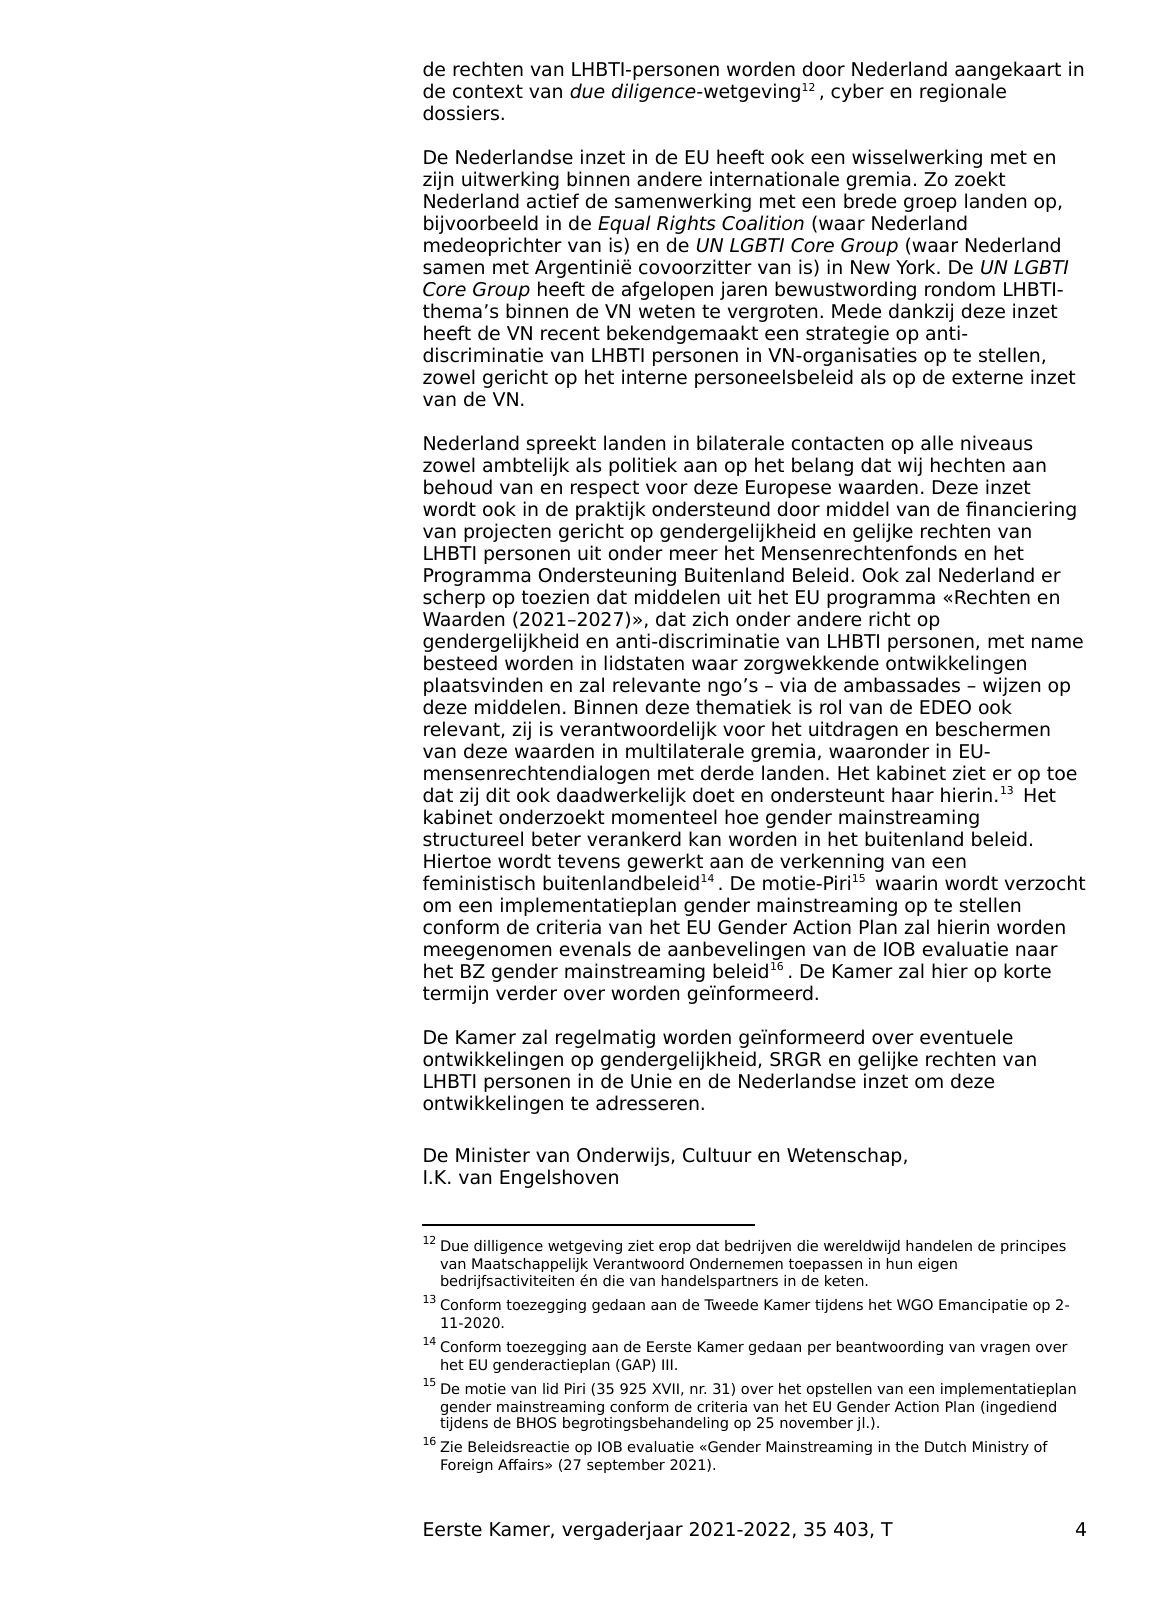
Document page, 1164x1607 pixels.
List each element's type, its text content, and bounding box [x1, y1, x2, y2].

text De motie van lid Piri (35 925 XVII, nr. 31) over het opstellen van een implementatieplan gender mainstreaming conform de criteria van het EU Gender Action Plan (ingediend tijdens de BHOS begrotingsbehandeling op 25 november jl.). [422, 1377, 1087, 1432]
text De Kamer zal regelmatig worden geïnformeerd over eventuele ontwikkelingen op gendergelijkheid, SRGR en gelijke rechten van LHBTI personen in de Unie en de Nederlandse inzet om deze ontwikkelingen te adresseren. [422, 1027, 1087, 1115]
text Nederland spreekt landen in bilaterale contacten op alle niveaus zowel ambtelijk als politiek aan op het belang dat wij hechten aan behoud van en respect voor deze Europese waarden. Deze inzet wordt ook in de praktijk ondersteund door middel van de financiering van projecten gericht op gendergelijkheid en gelijke rechten van LHBTI personen uit onder meer het Mensenrechtenfonds en het Programma Ondersteuning Buitenland Beleid. Ook zal Nederland er scherp op toezien dat middelen uit het EU programma «Rechten en Waarden (2021–2027)», dat zich onder andere richt op gendergelijkheid en anti-discriminatie van LHBTI personen, met name besteed worden in lidstaten waar zorgwekkende ontwikkelingen plaatsvinden en zal relevante ngo’s – via de ambassades – wijzen op deze middelen. Binnen deze thematiek is rol van de EDEO ook relevant, zij is verantwoordelijk voor het uitdragen en beschermen van deze waarden in multilaterale gremia, waaronder in EU-mensenrechtendialogen met derde landen. Het kabinet ziet er op toe dat zij dit ook daadwerkelijk doet en ondersteunt haar hierin. Het kabinet onderzoekt momenteel hoe gender mainstreaming structureel beter verankerd kan worden in het buitenland beleid. Hiertoe wordt tevens gewerkt aan de verkenning van een feministisch buitenlandbeleid. De motie-Piri waarin wordt verzocht om een implementatieplan gender mainstreaming op te stellen conform de criteria van het EU Gender Action Plan zal hierin worden meegenomen evenals de aanbevelingen van de IOB evaluatie naar het BZ gender mainstreaming beleid. De Kamer zal hier op korte termijn verder over worden geïnformeerd. [422, 433, 1087, 1004]
text Conform toezegging aan de Eerste Kamer gedaan per beantwoording van vragen over het EU genderactieplan (GAP) III. [422, 1335, 1087, 1374]
text Zie Beleidsreactie op IOB evaluatie «Gender Mainstreaming in the Dutch Ministry of Foreign Affairs» (27 september 2021). [422, 1435, 1087, 1474]
text De Nederlandse inzet in de EU heeft ook een wisselwerking met en zijn uitwerking binnen andere internationale gremia. Zo zoekt Nederland actief de samenwerking met een brede groep landen op, bijvoorbeeld in de Equal Rights Coalition (waar Nederland medeoprichter van is) en de UN LGBTI Core Group (waar Nederland samen met Argentinië covoorzitter van is) in New York. De UN LGBTI Core Group heeft de afgelopen jaren bewustwording rondom LHBTI-thema’s binnen de VN weten te vergroten. Mede dankzij deze inzet heeft de VN recent bekendgemaakt een strategie op anti-discriminatie van LHBTI personen in VN-organisaties op te stellen, zowel gericht op het interne personeelsbeleid als op de externe inzet van de VN. [422, 147, 1087, 411]
text de rechten van LHBTI-personen worden door Nederland aangekaart in de context van due diligence-wetgeving, cyber en regionale dossiers. [422, 59, 1087, 125]
text De Minister van Onderwijs, Cultuur en Wetenschap, I.K. van Engelshoven [422, 1145, 1087, 1189]
text Due dilligence wetgeving ziet erop dat bedrijven die wereldwijd handelen de principes van Maatschappelijk Verantwoord Ondernemen toepassen in hun eigen bedrijfsactiviteiten én die van handelspartners in de keten. [422, 1234, 1087, 1290]
text Conform toezegging gedaan aan de Tweede Kamer tijdens het WGO Emancipatie op 2-11-2020. [422, 1293, 1087, 1332]
